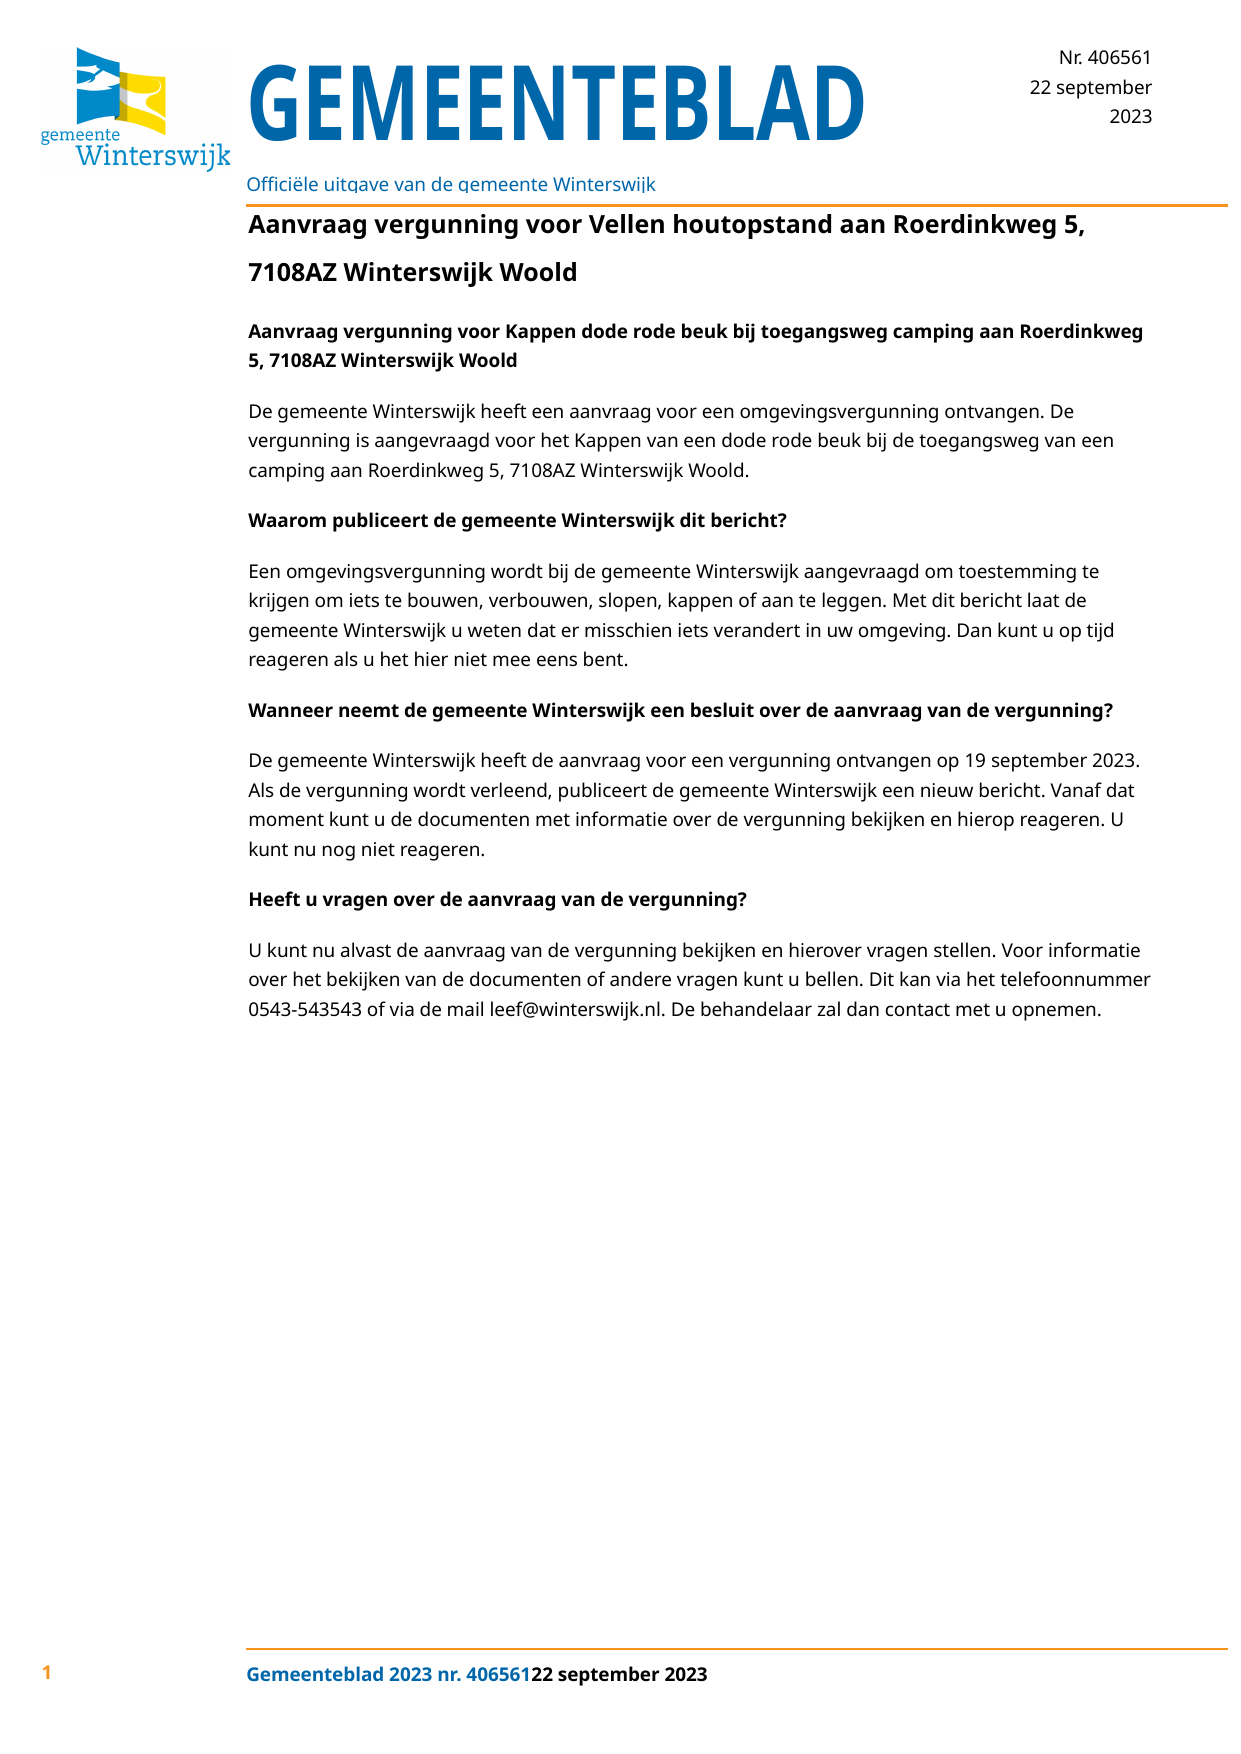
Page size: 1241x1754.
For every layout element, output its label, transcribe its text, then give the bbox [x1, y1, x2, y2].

text Aanvraag vergunning voor Kappen dode rode beuk bij toegangsweg camping aan Roerdinkweg 5, 7108AZ Winterswijk Woold [248, 318, 1152, 373]
text Waarom publiceert de gemeente Winterswijk dit bericht? [248, 507, 1152, 533]
text Heeft u vragen over de aanvraag van de vergunning? [248, 887, 1152, 912]
picture [41, 47, 231, 172]
text De gemeente Winterswijk heeft een aanvraag voor een omgevingsvergunning ontvangen. De vergunning is aangevraagd voor het Kappen van een dode rode beuk bij de toegangsweg van een camping aan Roerdinkweg 5, 7108AZ Winterswijk Woold. [248, 398, 1152, 483]
picture [225, 153, 231, 162]
text Aanvraag vergunning voor Vellen houtopstand aan Roerdinkweg 5, 7108AZ Winterswijk Woold [248, 207, 1152, 288]
text U kunt nu alvast de aanvraag van de vergunning bekijken en hierover vragen stellen. Voor informatie over het bekijken van de documenten of andere vragen kunt u bellen. Dit kan via het telefoonnummer 0543-543543 of via de mail leef@winterswijk.nl. De behandelaar zal dan contact met u opnemen. [248, 937, 1152, 1022]
text Een omgevingsvergunning wordt bij de gemeente Winterswijk aangevraagd om toestemming te krijgen om iets te bouwen, verbouwen, slopen, kappen of aan te leggen. Met dit bericht laat de gemeente Winterswijk u weten dat er misschien iets verandert in uw omgeving. Dan kunt u op tijd reageren als u het hier niet mee eens bent. [248, 558, 1152, 672]
text De gemeente Winterswijk heeft de aanvraag voor een vergunning ontvangen op 19 september 2023. Als de vergunning wordt verleend, publiceert de gemeente Winterswijk een nieuw bericht. Vanaf dat moment kunt u de documenten met informatie over de vergunning bekijken en hierop reageren. U kunt nu nog niet reageren. [248, 747, 1152, 862]
text Wanneer neemt de gemeente Winterswijk een besluit over de aanvraag van de vergunning? [248, 697, 1152, 723]
